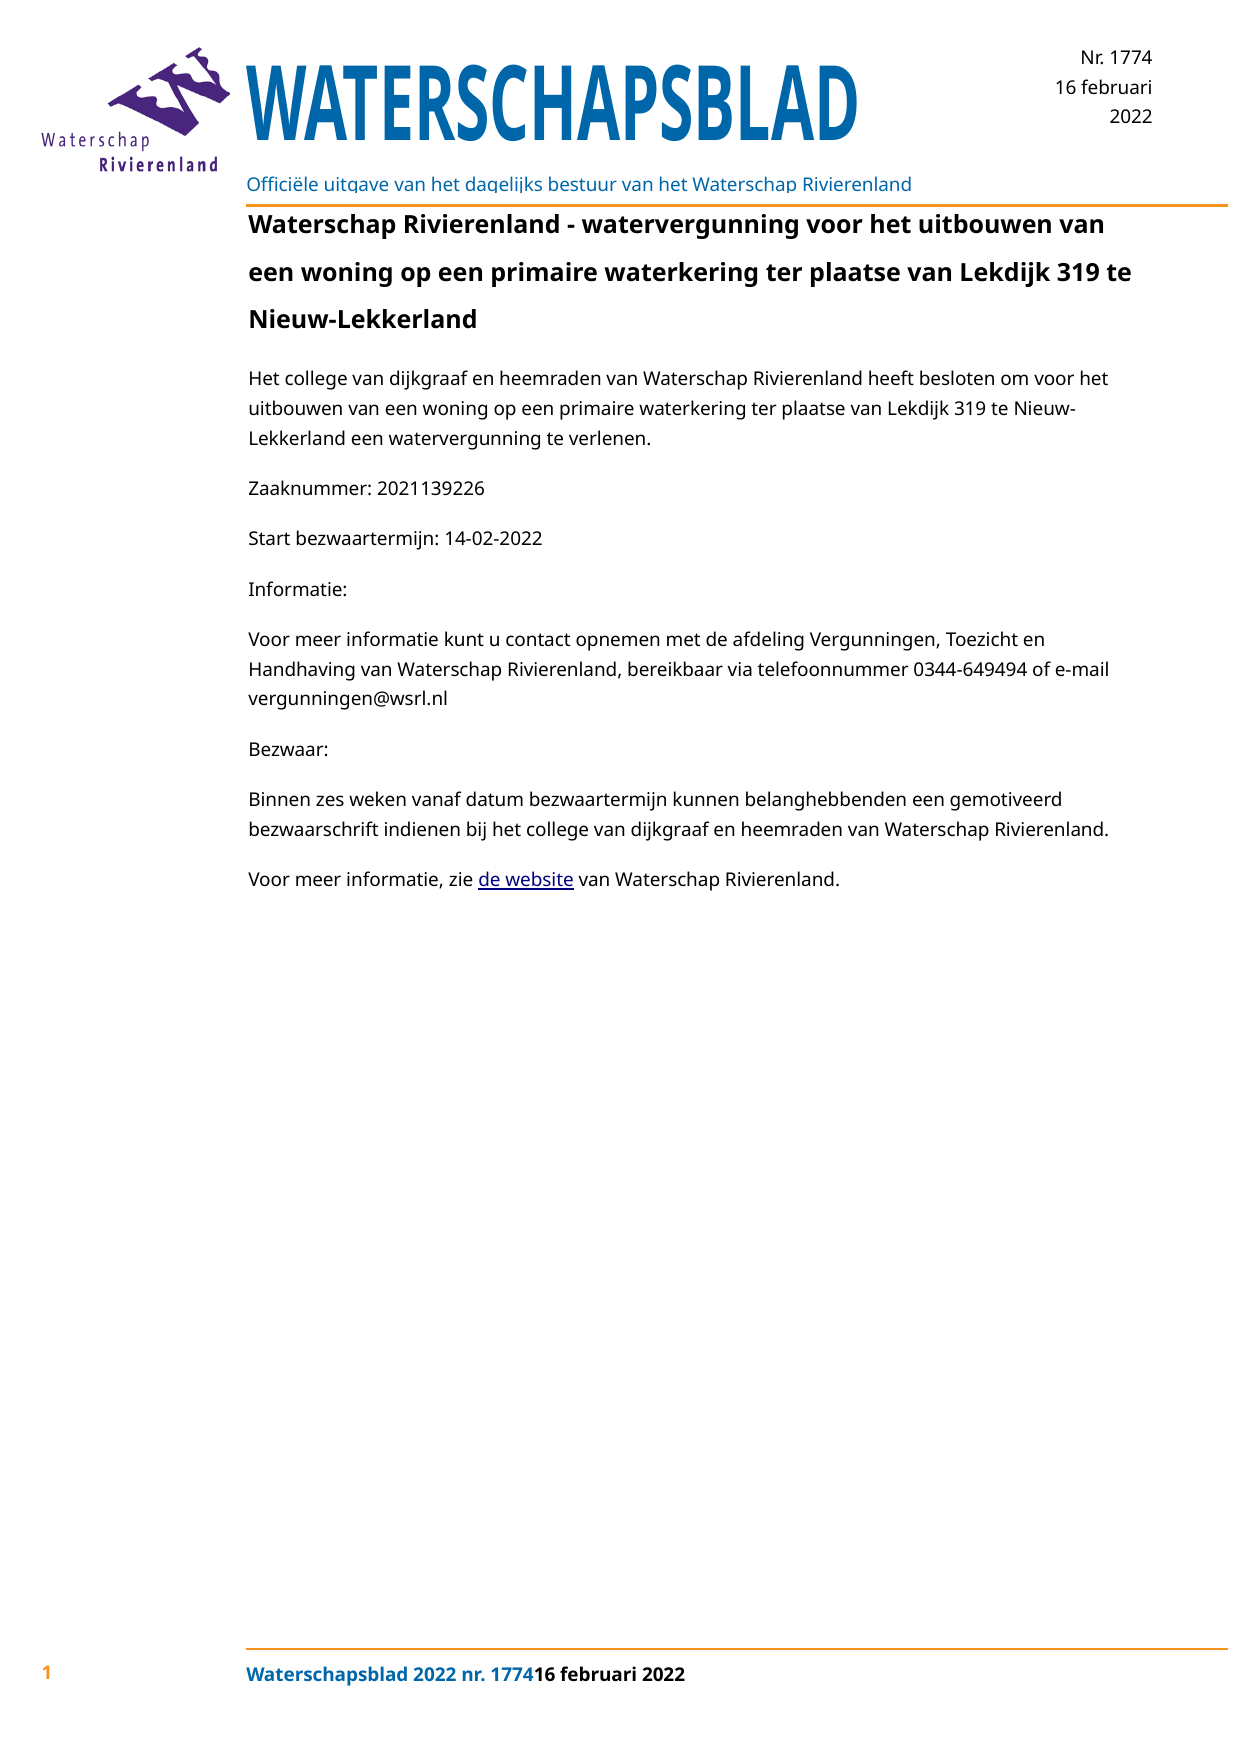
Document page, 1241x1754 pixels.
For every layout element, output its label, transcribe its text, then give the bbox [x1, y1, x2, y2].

text Voor meer informatie, zie de website van Waterschap Rivierenland. [248, 866, 1152, 892]
text Start bezwaartermijn: 14-02-2022 [248, 526, 1152, 551]
picture [41, 47, 231, 172]
text Het college van dijkgraaf en heemraden van Waterschap Rivierenland heeft besloten om voor het uitbouwen van een woning op een primaire waterkering ter plaatse van Lekdijk 319 te Nieuw-Lekkerland een watervergunning te verlenen. [248, 366, 1152, 450]
text Waterschap Rivierenland - watervergunning voor het uitbouwen van een woning op een primaire waterkering ter plaatse van Lekdijk 319 te Nieuw-Lekkerland [248, 207, 1152, 336]
text Zaaknummer: 2021139226 [248, 475, 1152, 501]
text Informatie: [248, 576, 1152, 602]
text Bezwaar: [248, 736, 1152, 762]
text Voor meer informatie kunt u contact opnemen met de afdeling Vergunningen, Toezicht en Handhaving van Waterschap Rivierenland, bereikbaar via telefoonnummer 0344-649494 of e-mail vergunningen@wsrl.nl [248, 626, 1152, 711]
text Binnen zes weken vanaf datum bezwaartermijn kunnen belanghebbenden een gemotiveerd bezwaarschrift indienen bij het college van dijkgraaf en heemraden van Waterschap Rivierenland. [248, 786, 1152, 842]
